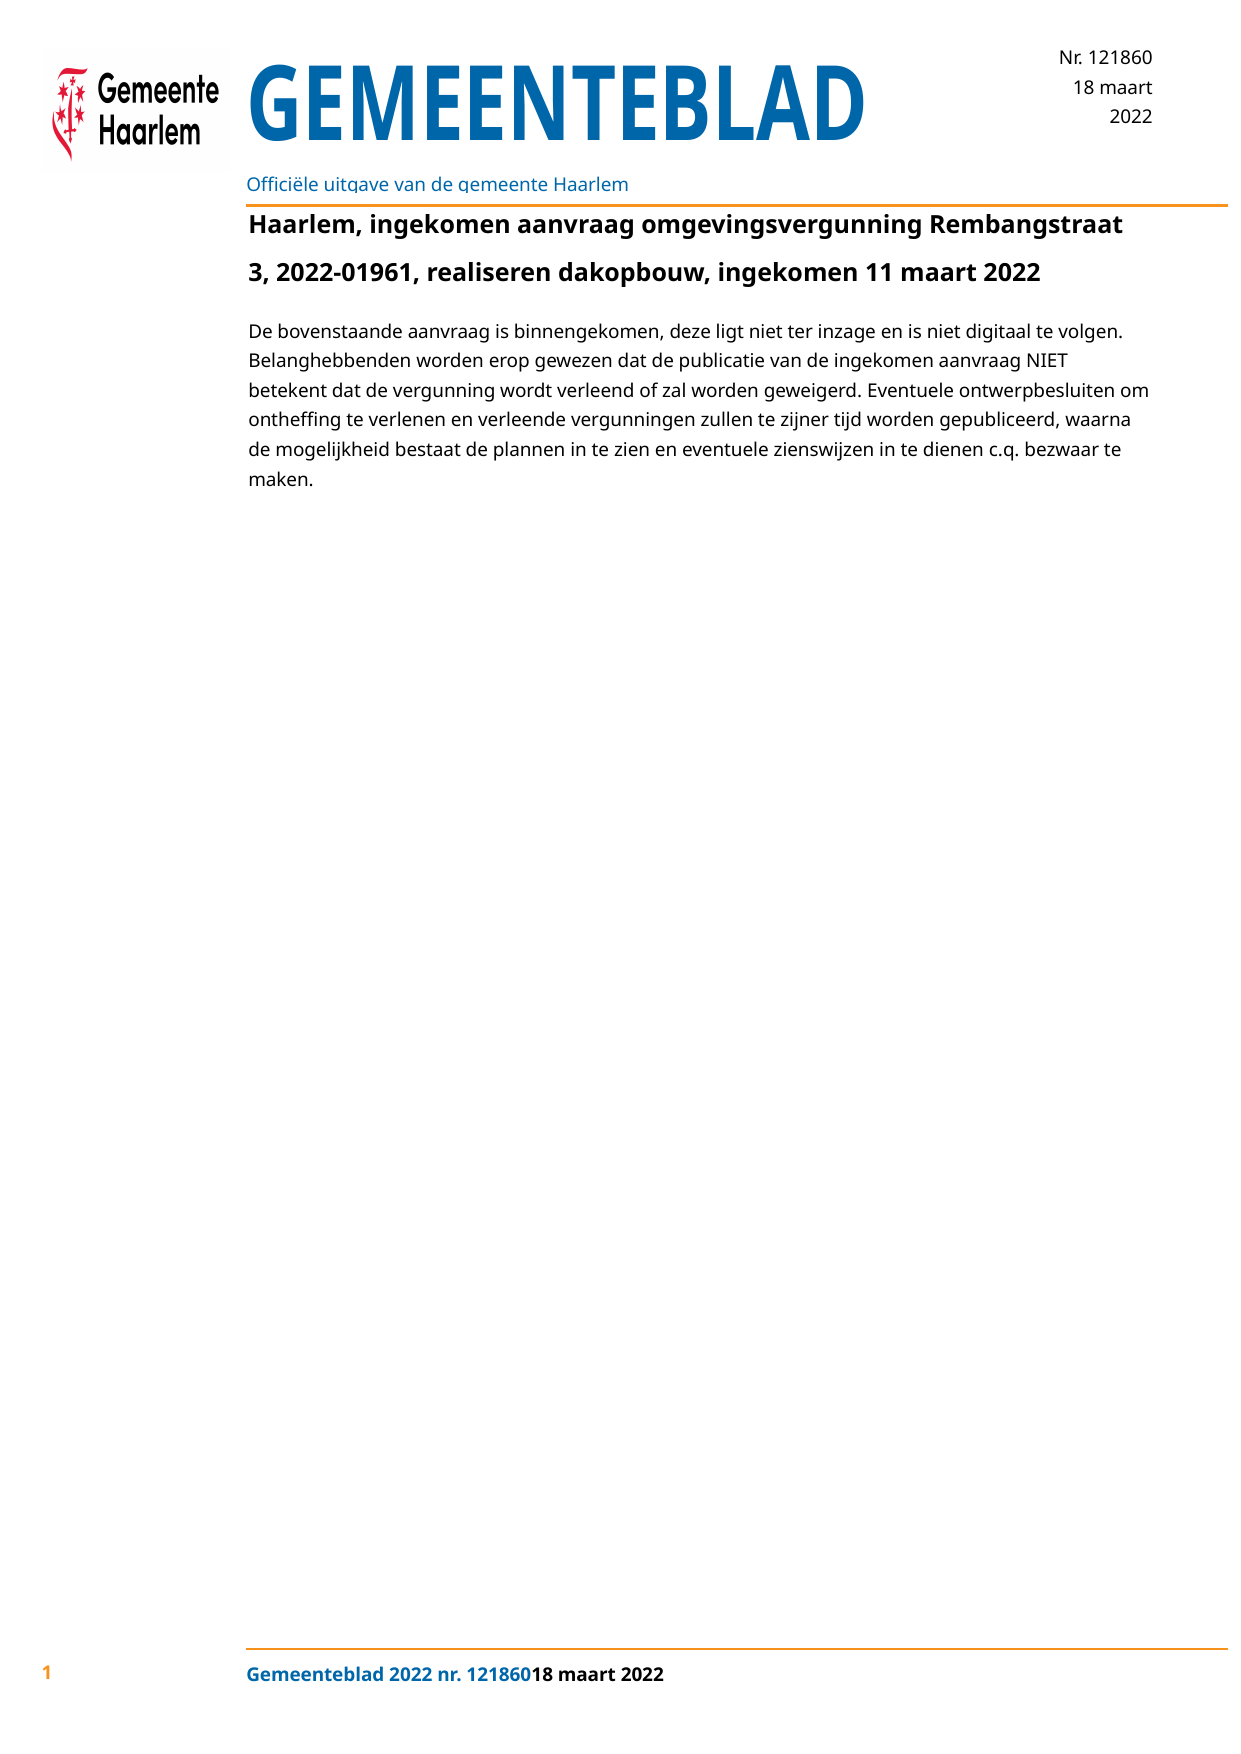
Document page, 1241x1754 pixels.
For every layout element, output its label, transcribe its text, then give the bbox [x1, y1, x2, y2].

text De bovenstaande aanvraag is binnengekomen, deze ligt niet ter inzage en is niet digitaal te volgen. Belanghebbenden worden erop gewezen dat de publicatie van de ingekomen aanvraag NIET betekent dat de vergunning wordt verleend of zal worden geweigerd. Eventuele ontwerpbesluiten om ontheffing te verlenen en verleende vergunningen zullen te zijner tijd worden gepubliceerd, waarna de mogelijkheid bestaat de plannen in te zien en eventuele zienswijzen in te dienen c.q. bezwaar te maken. [248, 318, 1152, 492]
picture [41, 47, 231, 172]
text Haarlem, ingekomen aanvraag omgevingsvergunning Rembangstraat 3, 2022-01961, realiseren dakopbouw, ingekomen 11 maart 2022 [248, 207, 1152, 288]
